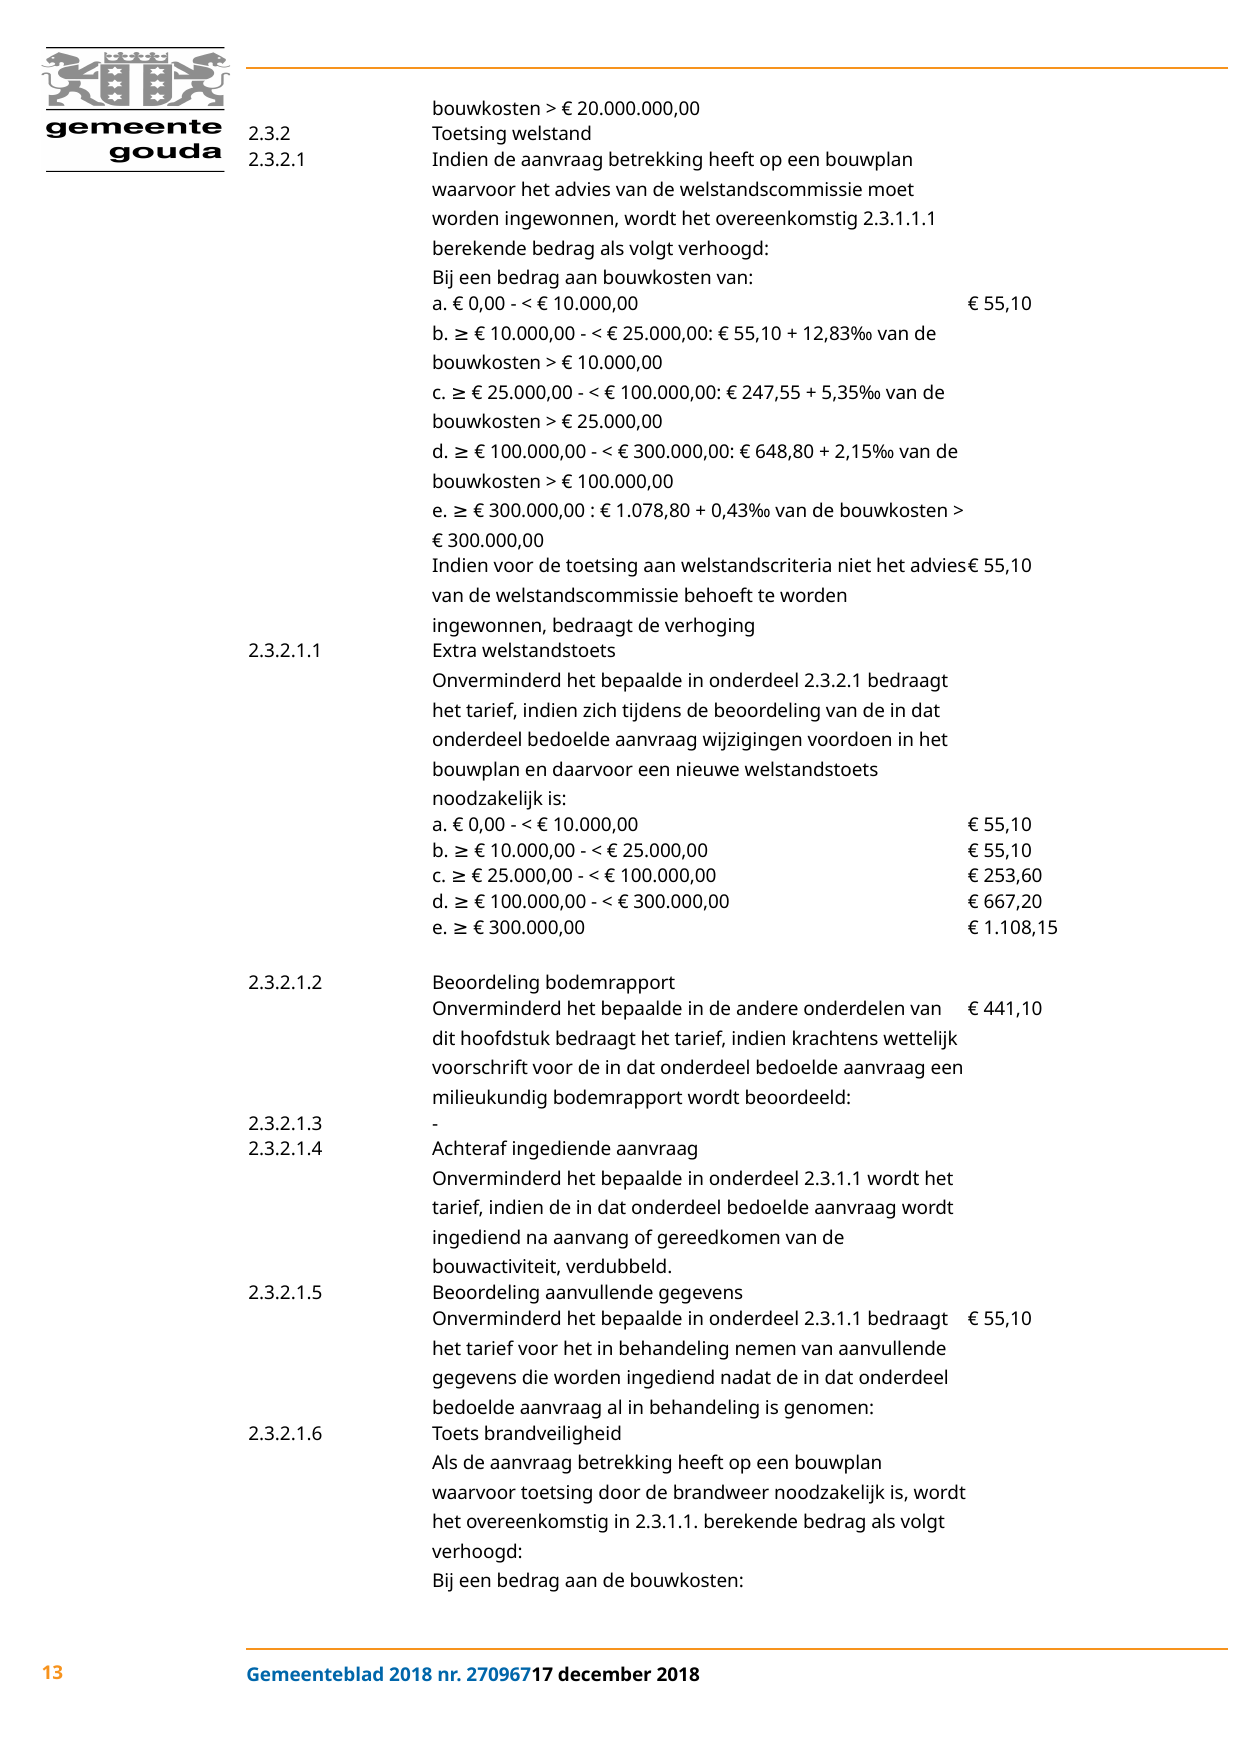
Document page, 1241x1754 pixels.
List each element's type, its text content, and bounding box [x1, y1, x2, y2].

table_cell € 253,60 [968, 863, 1152, 888]
table_cell 2.3.2.1.6 [248, 1420, 432, 1593]
table_cell b. ≥ € 10.000,00 - < € 25.000,00 [432, 837, 968, 863]
table_cell a. € 0,00 - < € 10.000,00 [432, 811, 968, 837]
table_cell € 441,10 [968, 995, 1152, 1110]
table_cell [968, 970, 1152, 995]
table_cell [968, 1420, 1152, 1593]
table_cell - [432, 1110, 968, 1135]
table_cell [248, 811, 432, 837]
table_cell a. € 0,00 - < € 10.000,00 b. ≥ € 10.000,00 - < € 25.000,00: € 55,10 + 12,83‰ van de bouwkosten > € 10.000,00 c. ≥ € 25.000,00 - < € 100.000,00: € 247,55 + 5,35‰ van de bouwkosten > € 25.000,00 d. ≥ € 100.000,00 - < € 300.000,00: € 648,80 + 2,15‰ van de bouwkosten > € 100.000,00 e. ≥ € 300.000,00 : € 1.078,80 + 0,43‰ van de bouwkosten > € 300.000,00 [432, 290, 968, 553]
table_cell [248, 914, 432, 969]
table_cell [968, 95, 1152, 121]
table_cell [248, 837, 432, 863]
table_cell 2.3.2.1.5 [248, 1280, 432, 1305]
table_cell [248, 889, 432, 914]
table_cell 2.3.2.1.4 [248, 1135, 432, 1279]
table_cell [248, 290, 432, 553]
table_cell € 55,10 [968, 811, 1152, 837]
table_cell € 55,10 [968, 1305, 1152, 1420]
table_cell [968, 1135, 1152, 1279]
table_cell [968, 1280, 1152, 1305]
table_cell Toetsing welstand [432, 121, 968, 146]
table_cell [248, 95, 432, 121]
table_cell [968, 638, 1152, 811]
table_cell [248, 553, 432, 638]
table_cell Achteraf ingediende aanvraag Onverminderd het bepaalde in onderdeel 2.3.1.1 wordt het tarief, indien de in dat onderdeel bedoelde aanvraag wordt ingediend na aanvang of gereedkomen van de bouwactiviteit, verdubbeld. [432, 1135, 968, 1279]
table_cell [248, 863, 432, 888]
table_cell 2.3.2.1.2 [248, 970, 432, 995]
table_cell bouwkosten > € 20.000.000,00 [432, 95, 968, 121]
table_cell € 667,20 [968, 889, 1152, 914]
picture [41, 47, 231, 172]
table_cell [968, 1110, 1152, 1135]
table_cell c. ≥ € 25.000,00 - < € 100.000,00 [432, 863, 968, 888]
table_cell 2.3.2 [248, 121, 432, 146]
table_cell Onverminderd het bepaalde in onderdeel 2.3.1.1 bedraagt het tarief voor het in behandeling nemen van aanvullende gegevens die worden ingediend nadat de in dat onderdeel bedoelde aanvraag al in behandeling is genomen: [432, 1305, 968, 1420]
table_cell € 55,10 [968, 553, 1152, 638]
table_cell € 1.108,15 [968, 914, 1152, 969]
table_cell Extra welstandstoets Onverminderd het bepaalde in onderdeel 2.3.2.1 bedraagt het tarief, indien zich tijdens de beoordeling van de in dat onderdeel bedoelde aanvraag wijzigingen voordoen in het bouwplan en daarvoor een nieuwe welstandstoets noodzakelijk is: [432, 638, 968, 811]
table_cell [248, 1305, 432, 1420]
table_cell Indien voor de toetsing aan welstandscriteria niet het advies van de welstandscommissie behoeft te worden ingewonnen, bedraagt de verhoging [432, 553, 968, 638]
table_cell 2.3.2.1 [248, 146, 432, 290]
table_cell Toets brandveiligheid Als de aanvraag betrekking heeft op een bouwplan waarvoor toetsing door de brandweer noodzakelijk is, wordt het overeenkomstig in 2.3.1.1. berekende bedrag als volgt verhoogd: Bij een bedrag aan de bouwkosten: [432, 1420, 968, 1593]
table_cell 2.3.2.1.1 [248, 638, 432, 811]
table_cell € 55,10 [968, 837, 1152, 863]
table_cell 2.3.2.1.3 [248, 1110, 432, 1135]
table_cell [968, 146, 1152, 290]
table_cell Indien de aanvraag betrekking heeft op een bouwplan waarvoor het advies van de welstandscommissie moet worden ingewonnen, wordt het overeenkomstig 2.3.1.1.1 berekende bedrag als volgt verhoogd: Bij een bedrag aan bouwkosten van: [432, 146, 968, 290]
table_cell Onverminderd het bepaalde in de andere onderdelen van dit hoofdstuk bedraagt het tarief, indien krachtens wettelijk voorschrift voor de in dat onderdeel bedoelde aanvraag een milieukundig bodemrapport wordt beoordeeld: [432, 995, 968, 1110]
table_cell € 55,10 [968, 290, 1152, 553]
table_cell [968, 121, 1152, 146]
table_cell Beoordeling bodemrapport [432, 970, 968, 995]
table_cell d. ≥ € 100.000,00 - < € 300.000,00 [432, 889, 968, 914]
table_cell e. ≥ € 300.000,00 [432, 914, 968, 969]
table_cell [248, 995, 432, 1110]
table_cell Beoordeling aanvullende gegevens [432, 1280, 968, 1305]
